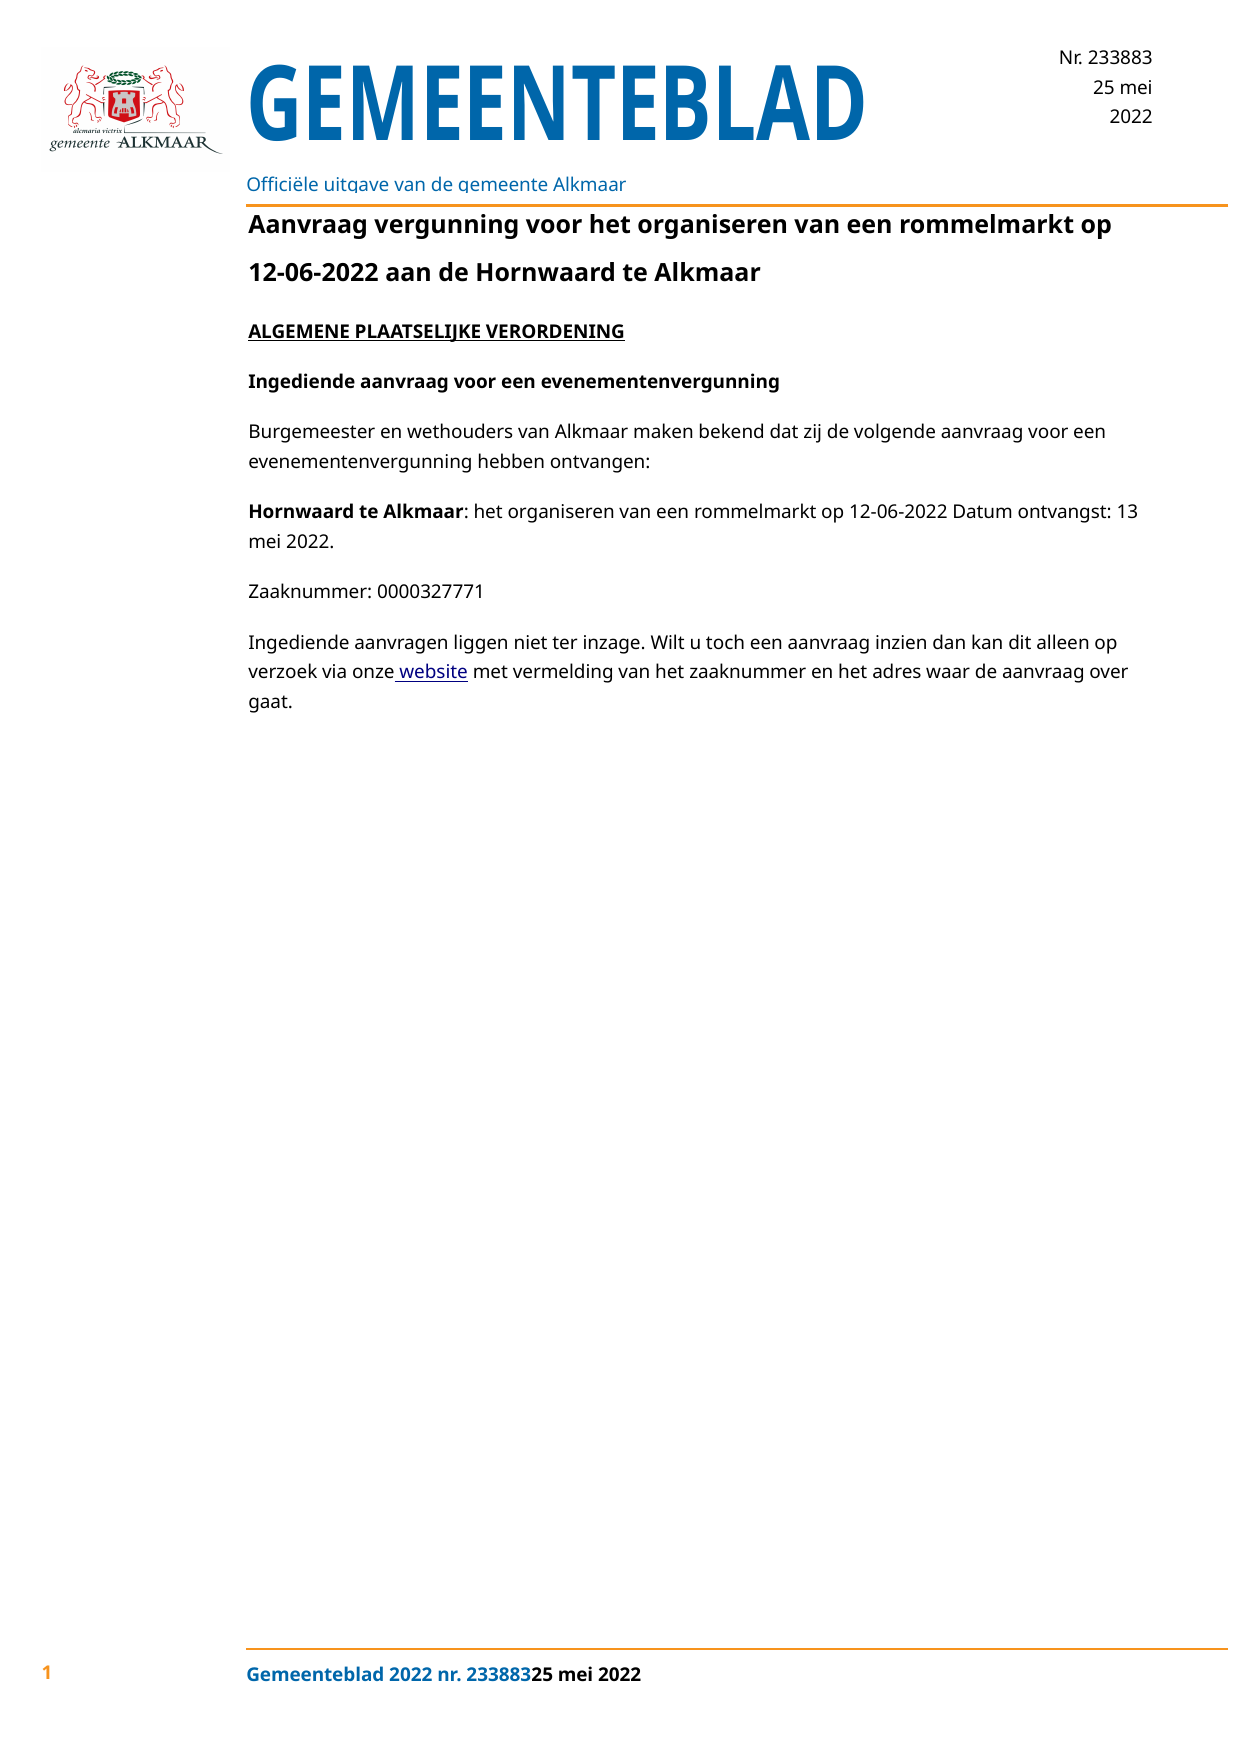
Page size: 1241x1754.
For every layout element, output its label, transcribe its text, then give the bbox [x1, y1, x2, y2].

text Ingediende aanvragen liggen niet ter inzage. Wilt u toch een aanvraag inzien dan kan dit alleen op verzoek via onze website met vermelding van het zaaknummer en het adres waar de aanvraag over gaat. [248, 629, 1152, 714]
text Ingediende aanvraag voor een evenementenvergunning [248, 368, 1152, 394]
picture [41, 47, 231, 172]
text ALGEMENE PLAATSELIJKE VERORDENING [248, 318, 1152, 344]
text Hornwaard te Alkmaar: het organiseren van een rommelmarkt op 12-06-2022 Datum ontvangst: 13 mei 2022. [248, 499, 1152, 554]
text Zaaknummer: 0000327771 [248, 579, 1152, 604]
text Burgemeester en wethouders van Alkmaar maken bekend dat zij de volgende aanvraag voor een evenementenvergunning hebben ontvangen: [248, 419, 1152, 474]
text Aanvraag vergunning voor het organiseren van een rommelmarkt op 12-06-2022 aan de Hornwaard te Alkmaar [248, 207, 1152, 288]
